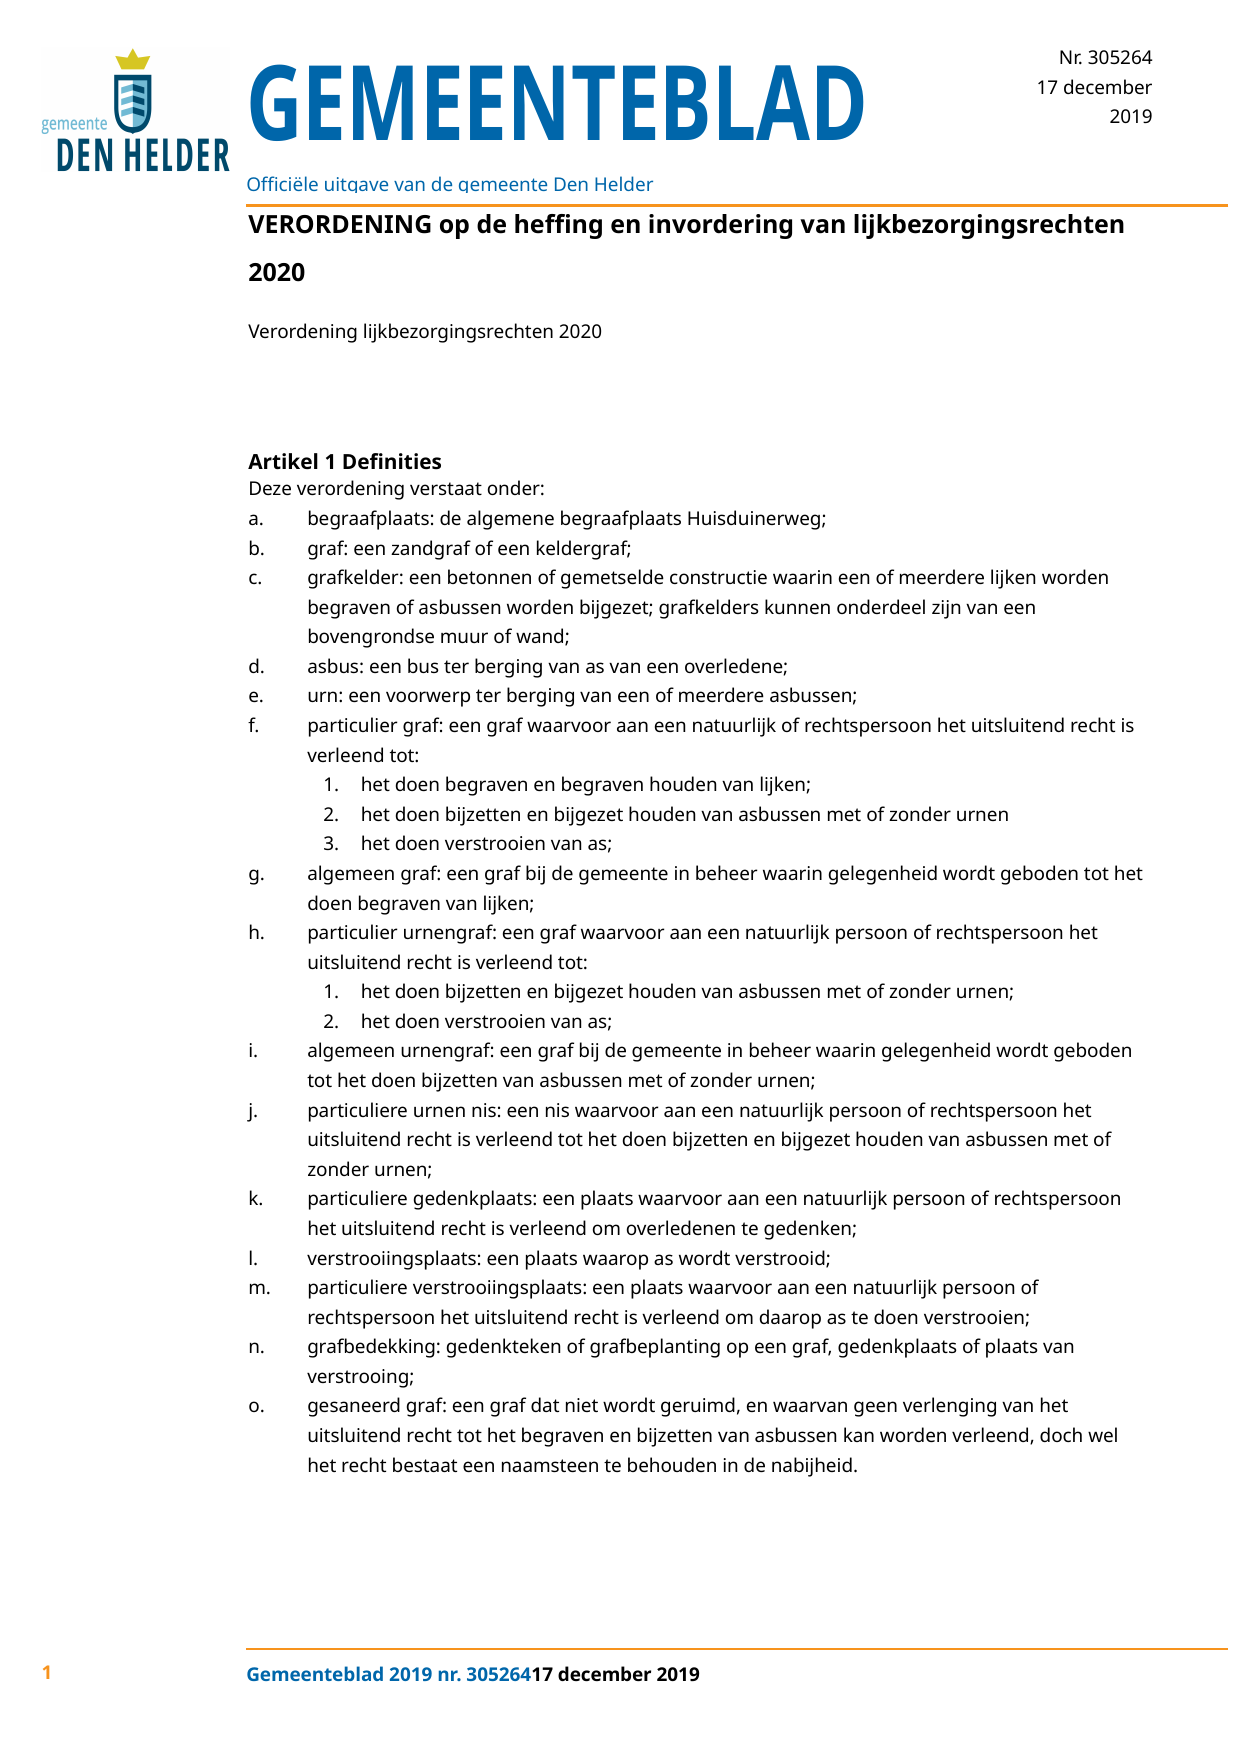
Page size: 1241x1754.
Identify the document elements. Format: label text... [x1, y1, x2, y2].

list verstrooiingsplaats: een plaats waarop as wordt verstrooid; [248, 1245, 1152, 1271]
list particulier urnengraf: een graf waarvoor aan een natuurlijk persoon of rechtspersoon het uitsluitend recht is verleend tot: [248, 919, 1152, 975]
list particuliere gedenkplaats: een plaats waarvoor aan een natuurlijk persoon of rechtspersoon het uitsluitend recht is verleend om overledenen te gedenken; [248, 1186, 1152, 1241]
list het doen bijzetten en bijgezet houden van asbussen met of zonder urnen [323, 801, 1152, 827]
list begraafplaats: de algemene begraafplaats Huisduinerweg; [248, 505, 1152, 531]
picture [182, 144, 187, 165]
text Verordening lijkbezorgingsrechten 2020 [248, 318, 1152, 344]
list grafkelder: een betonnen of gemetselde constructie waarin een of meerdere lijken worden begraven of asbussen worden bijgezet; grafkelders kunnen onderdeel zijn van een bovengrondse muur of wand; [248, 564, 1152, 649]
list algemeen graf: een graf bij de gemeente in beheer waarin gelegenheid wordt geboden tot het doen begraven van lijken; [248, 860, 1152, 916]
picture [130, 157, 135, 172]
list asbus: een bus ter berging van as van een overledene; [248, 653, 1152, 679]
list particuliere verstrooiingsplaats: een plaats waarvoor aan een natuurlijk persoon of rechtspersoon het uitsluitend recht is verleend om daarop as te doen verstrooien; [248, 1274, 1152, 1330]
list grafbedekking: gedenkteken of grafbeplanting op een graf, gedenkplaats of plaats van verstrooing; [248, 1333, 1152, 1389]
list particuliere urnen nis: een nis waarvoor aan een natuurlijk persoon of rechtspersoon het uitsluitend recht is verleend tot het doen bijzetten en bijgezet houden van asbussen met of zonder urnen; [248, 1097, 1152, 1182]
picture [41, 47, 231, 172]
list urn: een voorwerp ter berging van een of meerdere asbussen; [248, 683, 1152, 708]
list algemeen urnengraf: een graf bij de gemeente in beheer waarin gelegenheid wordt geboden tot het doen bijzetten van asbussen met of zonder urnen; [248, 1038, 1152, 1093]
list gesaneerd graf: een graf dat niet wordt geruimd, en waarvan geen verlenging van het uitsluitend recht tot het begraven en bijzetten van asbussen kan worden verleend, doch wel het recht bestaat een naamsteen te behouden in de nabijheid. [248, 1393, 1152, 1478]
picture [220, 160, 224, 172]
picture [100, 154, 106, 172]
list het doen verstrooien van as; [323, 1008, 1152, 1034]
list het doen verstrooien van as; [323, 831, 1152, 856]
list graf: een zandgraf of een keldergraf; [248, 535, 1152, 561]
list particulier graf: een graf waarvoor aan een natuurlijk of rechtspersoon het uitsluitend recht is verleend tot: [248, 712, 1152, 768]
text Deze verordening verstaat onder: [248, 476, 1152, 501]
text Artikel 1 Definities [248, 447, 1152, 476]
picture [63, 144, 68, 165]
list het doen bijzetten en bijgezet houden van asbussen met of zonder urnen; [323, 978, 1152, 1004]
list het doen begraven en begraven houden van lijken; [323, 771, 1152, 797]
text VERORDENING op de heffing en invordering van lijkbezorgingsrechten 2020 [248, 207, 1152, 288]
